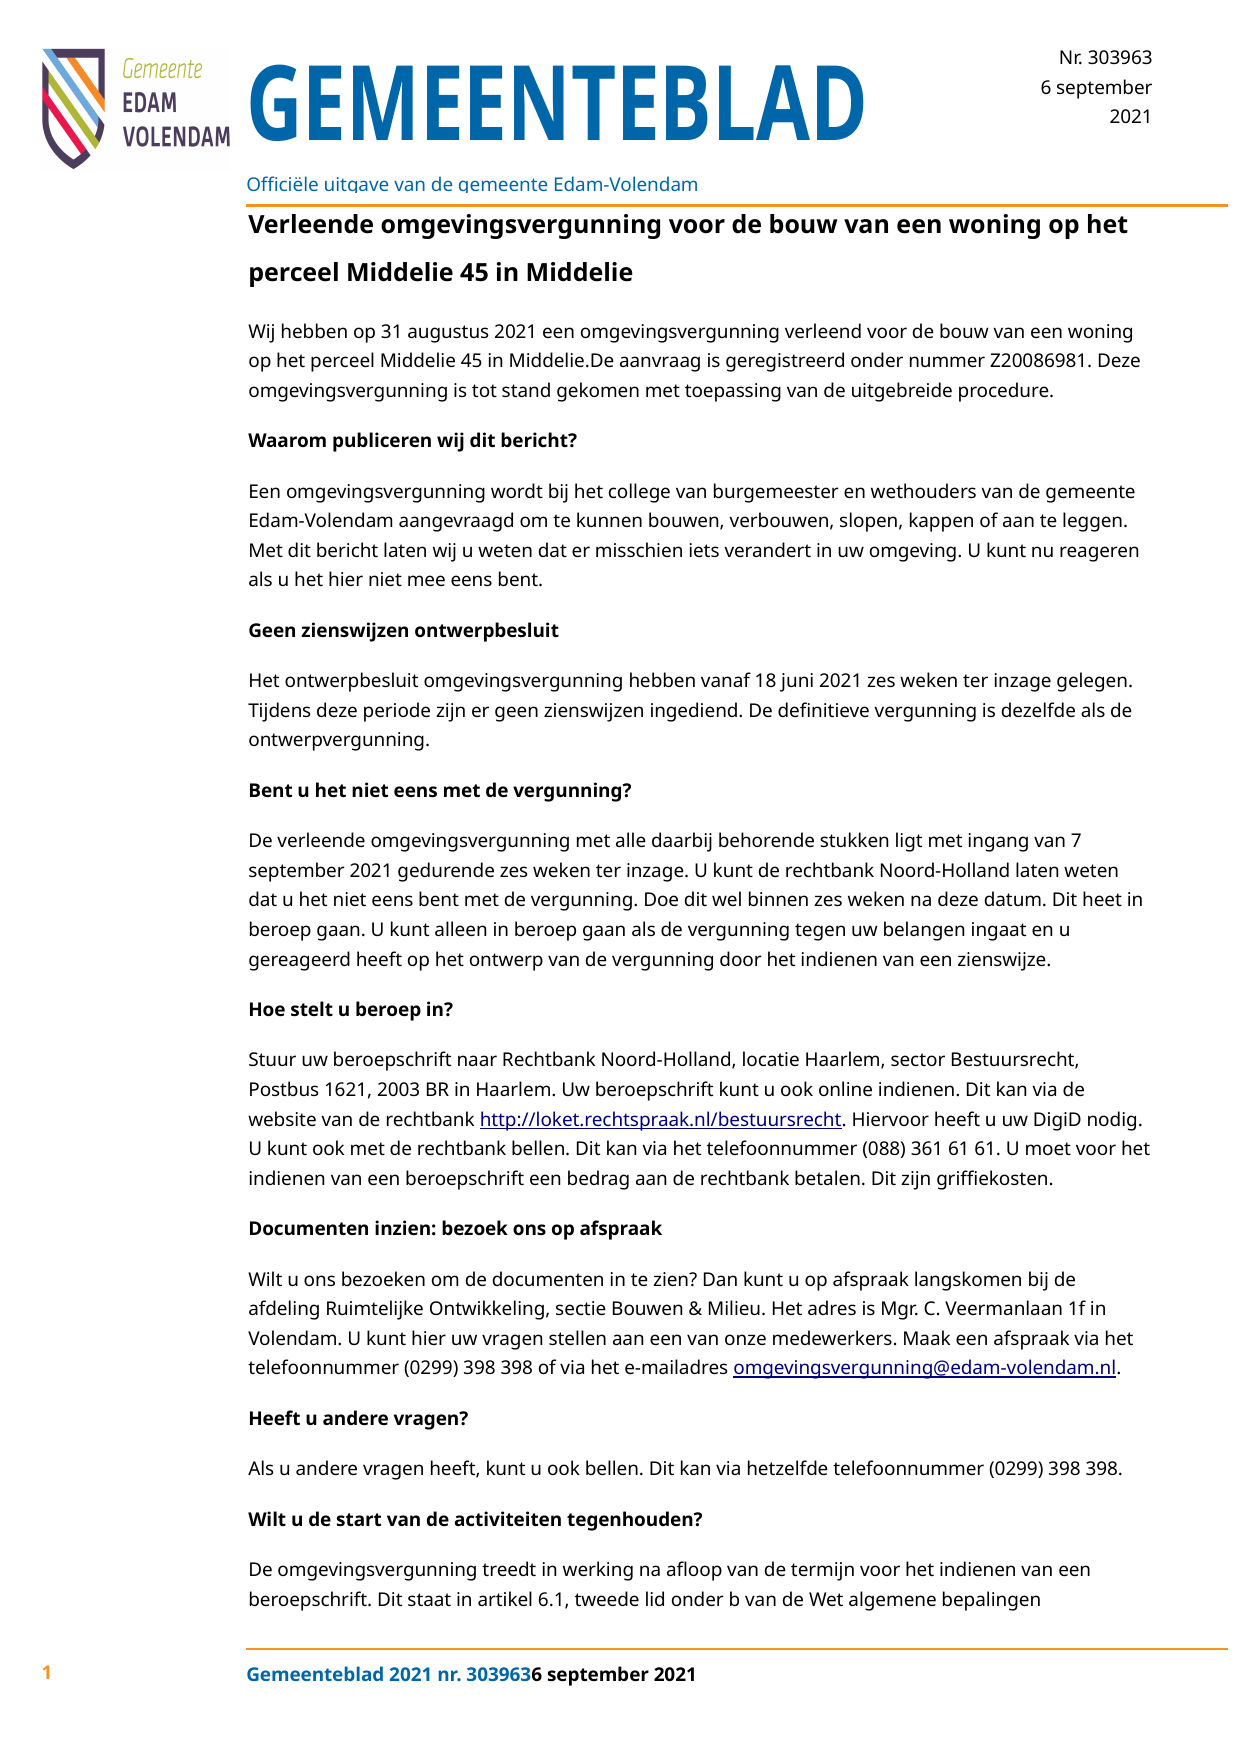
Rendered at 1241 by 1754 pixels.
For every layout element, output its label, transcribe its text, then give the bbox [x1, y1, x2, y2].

text Geen zienswijzen ontwerpbesluit [248, 617, 1152, 643]
picture [41, 47, 231, 172]
text Wilt u ons bezoeken om de documenten in te zien? Dan kunt u op afspraak langskomen bij de afdeling Ruimtelijke Ontwikkeling, sectie Bouwen & Milieu. Het adres is Mgr. C. Veermanlaan 1f in Volendam. U kunt hier uw vragen stellen aan een van onze medewerkers. Maak een afspraak via het telefoonnummer (0299) 398 398 of via het e-mailadres omgevingsvergunning@edam-volendam.nl. [248, 1266, 1152, 1380]
text Waarom publiceren wij dit bericht? [248, 427, 1152, 453]
text Het ontwerpbesluit omgevingsvergunning hebben vanaf 18 juni 2021 zes weken ter inzage gelegen. Tijdens deze periode zijn er geen zienswijzen ingediend. De definitieve vergunning is dezelfde als de ontwerpvergunning. [248, 667, 1152, 752]
text Wij hebben op 31 augustus 2021 een omgevingsvergunning verleend voor de bouw van een woning op het perceel Middelie 45 in Middelie.De aanvraag is geregistreerd onder nummer Z20086981. Deze omgevingsvergunning is tot stand gekomen met toepassing van de uitgebreide procedure. [248, 318, 1152, 403]
text Documenten inzien: bezoek ons op afspraak [248, 1215, 1152, 1241]
text Stuur uw beroepschrift naar Rechtbank Noord-Holland, locatie Haarlem, sector Bestuursrecht, Postbus 1621, 2003 BR in Haarlem. Uw beroepschrift kunt u ook online indienen. Dit kan via de website van de rechtbank http://loket.rechtspraak.nl/bestuursrecht. Hiervoor heeft u uw DigiD nodig. U kunt ook met de rechtbank bellen. Dit kan via het telefoonnummer (088) 361 61 61. U moet voor het indienen van een beroepschrift een bedrag aan de rechtbank betalen. Dit zijn griffiekosten. [248, 1047, 1152, 1191]
text Wilt u de start van de activiteiten tegenhouden? [248, 1506, 1152, 1532]
text Als u andere vragen heeft, kunt u ook bellen. Dit kan via hetzelfde telefoonnummer (0299) 398 398. [248, 1455, 1152, 1481]
text Hoe stelt u beroep in? [248, 996, 1152, 1022]
text Bent u het niet eens met de vergunning? [248, 777, 1152, 803]
text De verleende omgevingsvergunning met alle daarbij behorende stukken ligt met ingang van 7 september 2021 gedurende zes weken ter inzage. U kunt de rechtbank Noord-Holland laten weten dat u het niet eens bent met de vergunning. Doe dit wel binnen zes weken na deze datum. Dit heet in beroep gaan. U kunt alleen in beroep gaan als de vergunning tegen uw belangen ingaat en u gereageerd heeft op het ontwerp van de vergunning door het indienen van een zienswijze. [248, 827, 1152, 972]
text Een omgevingsvergunning wordt bij het college van burgemeester en wethouders van de gemeente Edam-Volendam aangevraagd om te kunnen bouwen, verbouwen, slopen, kappen of aan te leggen. Met dit bericht laten wij u weten dat er misschien iets verandert in uw omgeving. U kunt nu reageren als u het hier niet mee eens bent. [248, 478, 1152, 592]
text Verleende omgevingsvergunning voor de bouw van een woning op het perceel Middelie 45 in Middelie [248, 207, 1152, 288]
text De omgevingsvergunning treedt in werking na afloop van de termijn voor het indienen van een beroepschrift. Dit staat in artikel 6.1, tweede lid onder b van de Wet algemene bepalingen [248, 1556, 1152, 1612]
text Heeft u andere vragen? [248, 1405, 1152, 1431]
